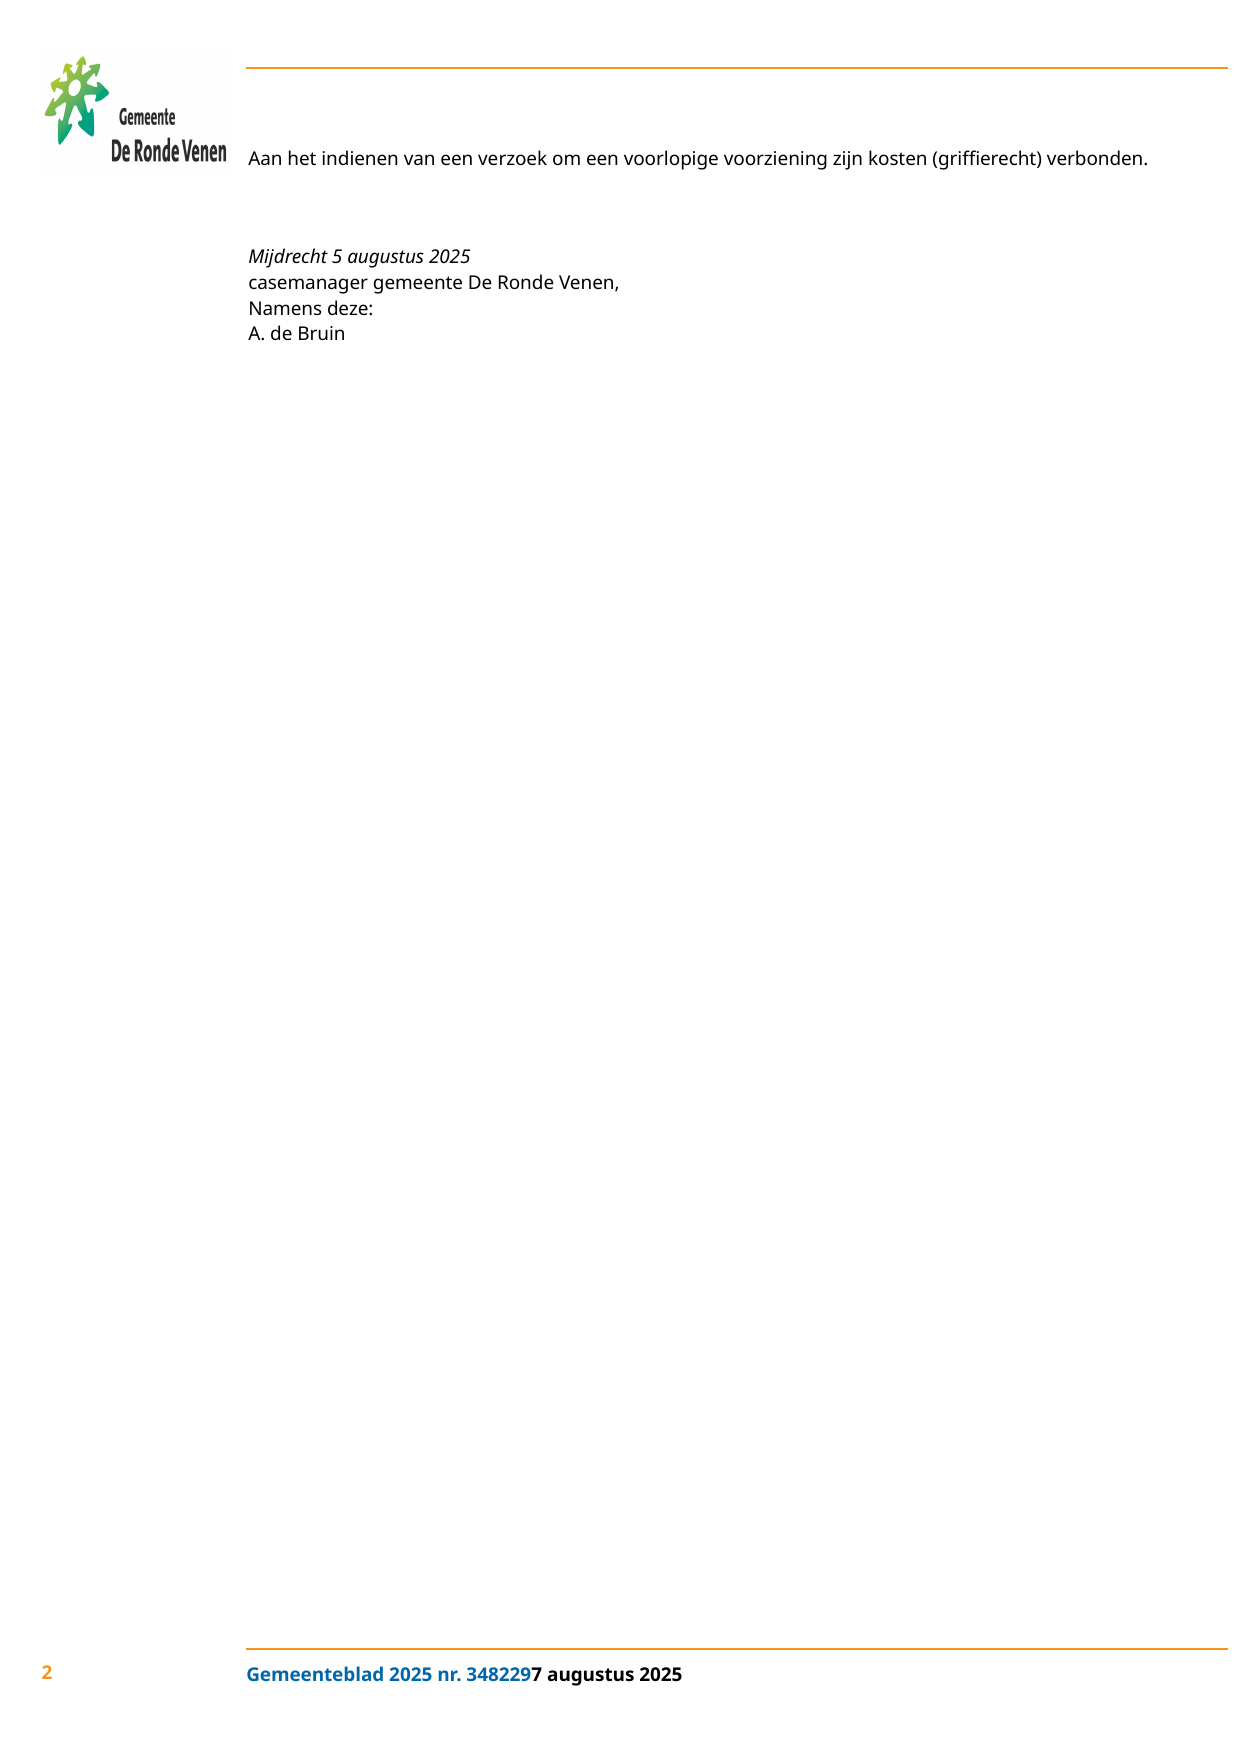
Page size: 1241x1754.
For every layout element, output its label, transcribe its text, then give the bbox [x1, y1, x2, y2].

picture [41, 47, 231, 172]
text casemanager gemeente De Ronde Venen, [248, 269, 1152, 295]
text A. de Bruin [248, 321, 1152, 346]
text Aan het indienen van een verzoek om een voorlopige voorziening zijn kosten (griffierecht) verbonden. [248, 145, 1152, 171]
text Namens deze: [248, 295, 1152, 321]
text Mijdrecht 5 augustus 2025 [248, 243, 1152, 269]
